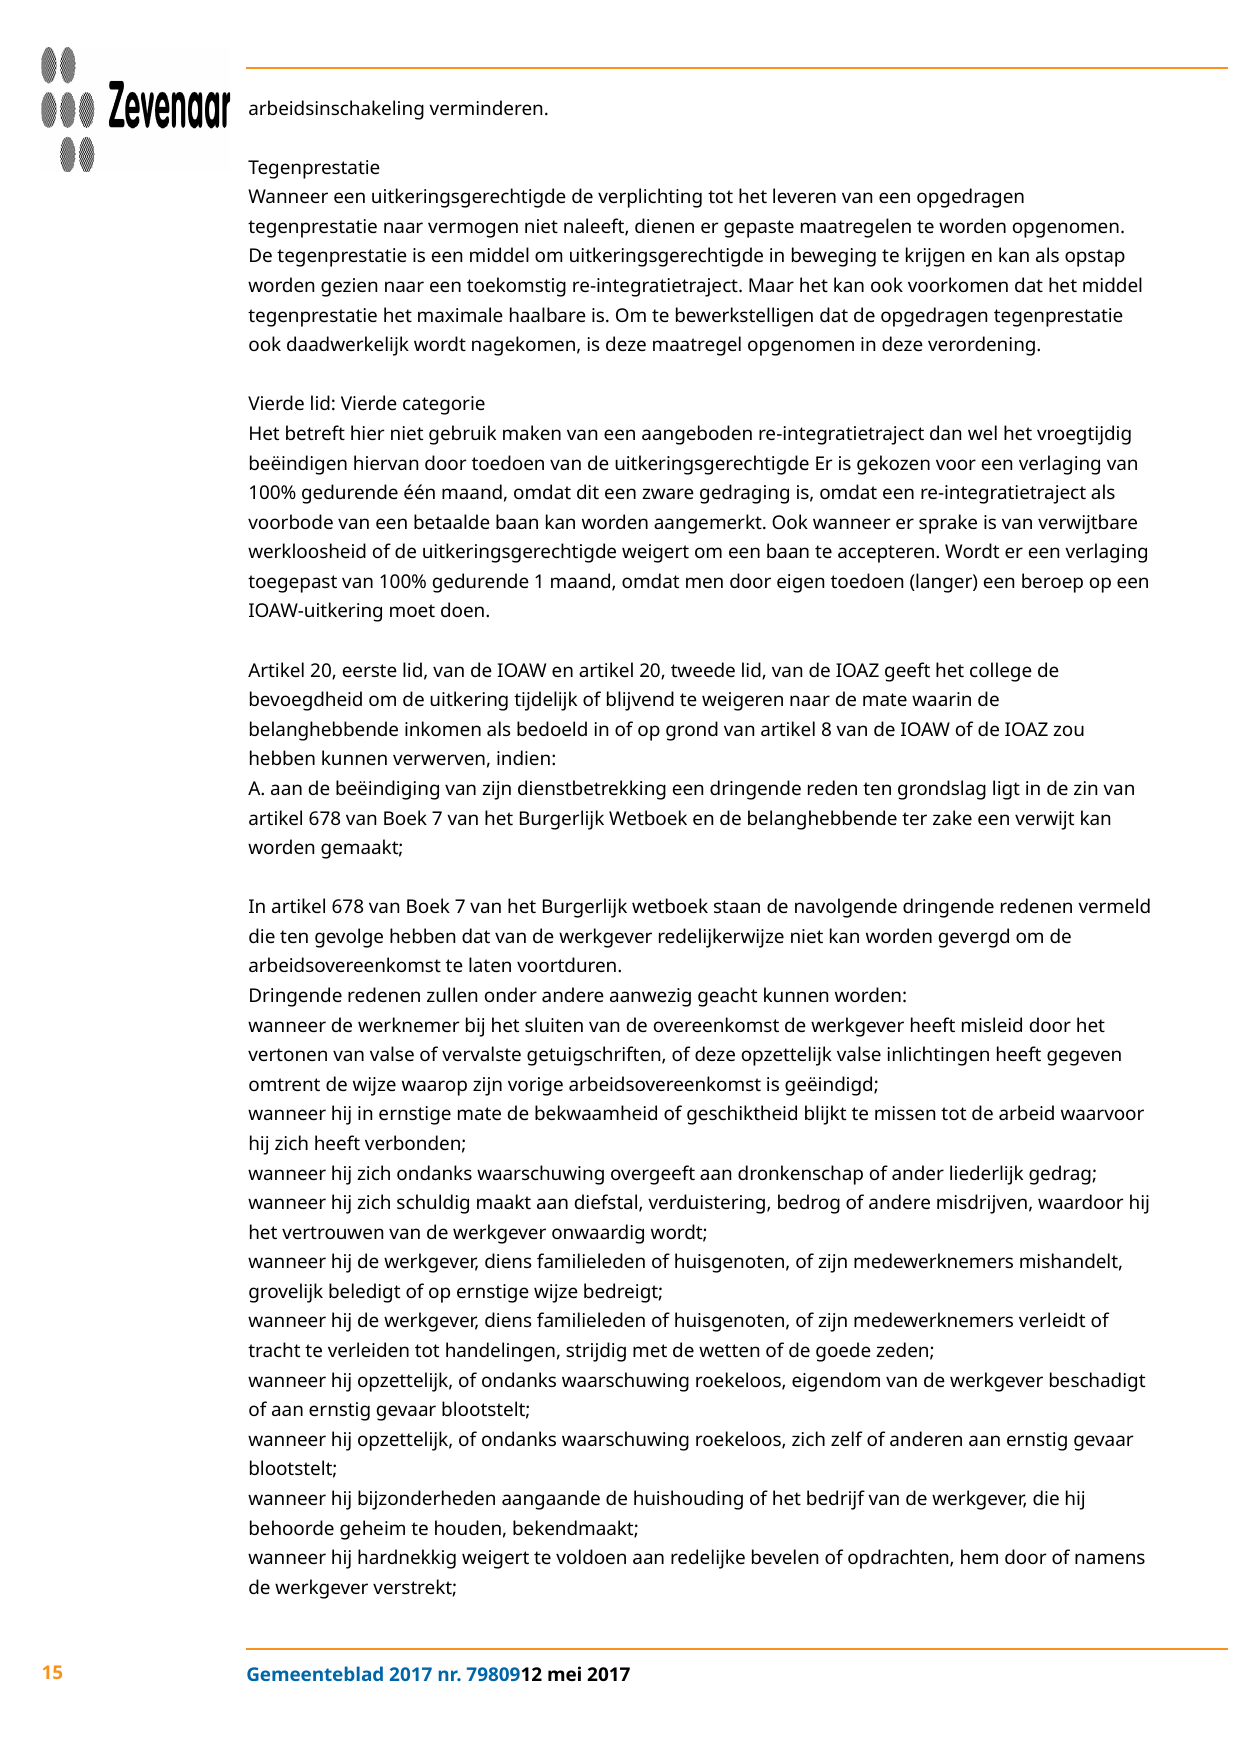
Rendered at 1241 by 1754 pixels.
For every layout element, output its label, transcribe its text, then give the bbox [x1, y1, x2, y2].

text wanneer hij de werkgever, diens familieleden of huisgenoten, of zijn medewerknemers mishandelt, grovelijk beledigt of op ernstige wijze bedreigt; [248, 1248, 1152, 1304]
text wanneer hij zich ondanks waarschuwing overgeeft aan dronkenschap of ander liederlijk gedrag; [248, 1160, 1152, 1186]
text wanneer hij bijzonderheden aangaande de huishouding of het bedrijf van de werkgever, die hij behoorde geheim te houden, bekendmaakt; [248, 1485, 1152, 1541]
text Tegenprestatie [248, 154, 1152, 180]
text wanneer hij opzettelijk, of ondanks waarschuwing roekeloos, eigendom van de werkgever beschadigt of aan ernstig gevaar blootstelt; [248, 1367, 1152, 1422]
text In artikel 678 van Boek 7 van het Burgerlijk wetboek staan de navolgende dringende redenen vermeld die ten gevolge hebben dat van de werkgever redelijkerwijze niet kan worden gevergd om de arbeidsovereenkomst te laten voortduren. [248, 893, 1152, 978]
text wanneer hij in ernstige mate de bekwaamheid of geschiktheid blijkt te missen tot de arbeid waarvoor hij zich heeft verbonden; [248, 1101, 1152, 1156]
text Vierde lid: Vierde categorie [248, 391, 1152, 416]
text wanneer de werknemer bij het sluiten van de overeenkomst de werkgever heeft misleid door het vertonen van valse of vervalste getuigschriften, of deze opzettelijk valse inlichtingen heeft gegeven omtrent de wijze waarop zijn vorige arbeidsovereenkomst is geëindigd; [248, 1012, 1152, 1097]
text wanneer hij de werkgever, diens familieleden of huisgenoten, of zijn medewerknemers verleidt of tracht te verleiden tot handelingen, strijdig met de wetten of de goede zeden; [248, 1308, 1152, 1363]
text wanneer hij opzettelijk, of ondanks waarschuwing roekeloos, zich zelf of anderen aan ernstig gevaar blootstelt; [248, 1426, 1152, 1481]
text Het betreft hier niet gebruik maken van een aangeboden re-integratietraject dan wel het vroegtijdig beëindigen hiervan door toedoen van de uitkeringsgerechtigde Er is gekozen voor een verlaging van 100% gedurende één maand, omdat dit een zware gedraging is, omdat een re-integratietraject als voorbode van een betaalde baan kan worden aangemerkt. Ook wanneer er sprake is van verwijtbare werkloosheid of de uitkeringsgerechtigde weigert om een baan te accepteren. Wordt er een verlaging toegepast van 100% gedurende 1 maand, omdat men door eigen toedoen (langer) een beroep op een IOAW-uitkering moet doen. [248, 420, 1152, 623]
text Wanneer een uitkeringsgerechtigde de verplichting tot het leveren van een opgedragen tegenprestatie naar vermogen niet naleeft, dienen er gepaste maatregelen te worden opgenomen. De tegenprestatie is een middel om uitkeringsgerechtigde in beweging te krijgen en kan als opstap worden gezien naar een toekomstig re-integratietraject. Maar het kan ook voorkomen dat het middel tegenprestatie het maximale haalbare is. Om te bewerkstelligen dat de opgedragen tegenprestatie ook daadwerkelijk wordt nagekomen, is deze maatregel opgenomen in deze verordening. [248, 183, 1152, 357]
text wanneer hij zich schuldig maakt aan diefstal, verduistering, bedrog of andere misdrijven, waardoor hij het vertrouwen van de werkgever onwaardig wordt; [248, 1189, 1152, 1245]
text arbeidsinschakeling verminderen. [248, 95, 1152, 121]
text Artikel 20, eerste lid, van de IOAW en artikel 20, tweede lid, van de IOAZ geeft het college de bevoegdheid om de uitkering tijdelijk of blijvend te weigeren naar de mate waarin de belanghebbende inkomen als bedoeld in of op grond van artikel 8 van de IOAW of de IOAZ zou hebben kunnen verwerven, indien: [248, 657, 1152, 771]
picture [41, 47, 231, 172]
text A. aan de beëindiging van zijn dienstbetrekking een dringende reden ten grondslag ligt in de zin van artikel 678 van Boek 7 van het Burgerlijk Wetboek en de belanghebbende ter zake een verwijt kan worden gemaakt; [248, 775, 1152, 860]
text Dringende redenen zullen onder andere aanwezig geacht kunnen worden: [248, 982, 1152, 1008]
text wanneer hij hardnekkig weigert te voldoen aan redelijke bevelen of opdrachten, hem door of namens de werkgever verstrekt; [248, 1544, 1152, 1600]
